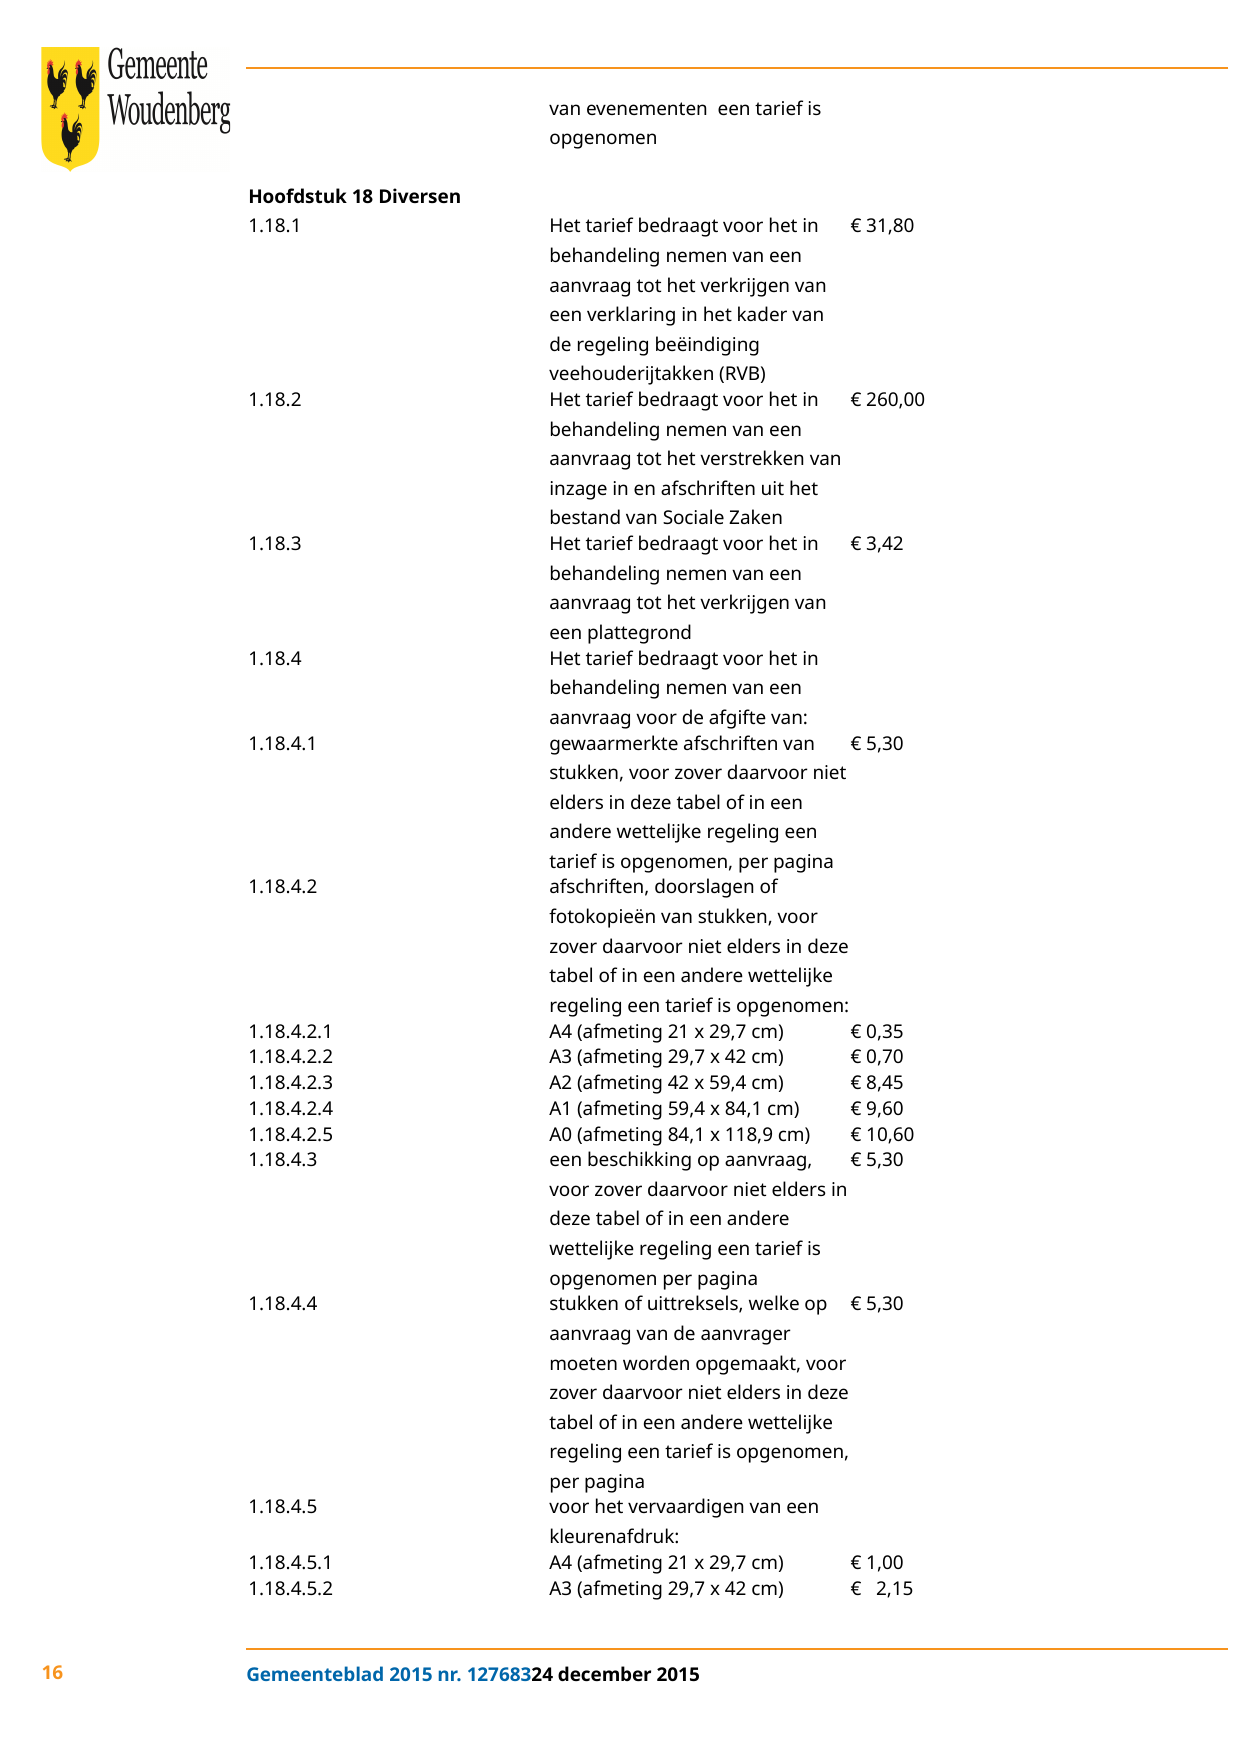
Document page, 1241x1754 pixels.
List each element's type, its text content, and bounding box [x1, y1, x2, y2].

table_cell A4 (afmeting 21 x 29,7 cm) [549, 1018, 850, 1043]
table_cell A3 (afmeting 29,7 x 42 cm) [549, 1044, 850, 1069]
table_cell Het tarief bedraagt voor het in behandeling nemen van een aanvraag voor de afgifte van: [549, 645, 850, 730]
table_header 1.18.1 [248, 213, 549, 386]
table_cell 1.18.4.5.2 [248, 1575, 549, 1601]
table_cell 1.18.4.2.1 [248, 1018, 549, 1043]
table_cell [850, 645, 1152, 730]
table_cell € 0,70 [850, 1044, 1152, 1069]
table_cell 1.18.4.1 [248, 730, 549, 874]
table_cell € 5,30 [850, 1146, 1152, 1291]
table_cell Het tarief bedraagt voor het in behandeling nemen van een aanvraag tot het verkrijgen van een plattegrond [549, 530, 850, 645]
table_cell [248, 95, 549, 150]
table_cell € 9,60 [850, 1095, 1152, 1121]
table_cell 1.18.4.2 [248, 874, 549, 1018]
table_cell stukken of uittreksels, welke op aanvraag van de aanvrager moeten worden opgemaakt, voor zover daarvoor niet elders in deze tabel of in een andere wettelijke regeling een tarief is opgenomen, per pagina [549, 1291, 850, 1494]
table_cell 1.18.4.5.1 [248, 1549, 549, 1575]
table_cell 1.18.4.4 [248, 1291, 549, 1494]
table_cell € 260,00 [850, 386, 1152, 530]
table_cell A2 (afmeting 42 x 59,4 cm) [549, 1069, 850, 1095]
table_cell A0 (afmeting 84,1 x 118,9 cm) [549, 1121, 850, 1146]
table_cell € 2,15 [850, 1575, 1152, 1601]
table_cell € 5,30 [850, 730, 1152, 874]
table_cell 1.18.2 [248, 386, 549, 530]
picture [41, 47, 231, 172]
table_cell van evenementen een tarief is opgenomen [549, 95, 850, 150]
table_cell 1.18.4.2.3 [248, 1069, 549, 1095]
table_cell afschriften, doorslagen of fotokopieën van stukken, voor zover daarvoor niet elders in deze tabel of in een andere wettelijke regeling een tarief is opgenomen: [549, 874, 850, 1018]
table_cell 1.18.3 [248, 530, 549, 645]
table_cell een beschikking op aanvraag, voor zover daarvoor niet elders in deze tabel of in een andere wettelijke regeling een tarief is opgenomen per pagina [549, 1146, 850, 1291]
table_cell 1.18.4.2.2 [248, 1044, 549, 1069]
table_cell € 0,35 [850, 1018, 1152, 1043]
table_cell [850, 1494, 1152, 1549]
table_cell 1.18.4.3 [248, 1146, 549, 1291]
table_cell 1.18.4.2.5 [248, 1121, 549, 1146]
table_cell [850, 95, 1152, 150]
table_cell 1.18.4 [248, 645, 549, 730]
table_cell € 8,45 [850, 1069, 1152, 1095]
table_cell 1.18.4.5 [248, 1494, 549, 1549]
table_header € 31,80 [850, 213, 1152, 386]
table_cell A3 (afmeting 29,7 x 42 cm) [549, 1575, 850, 1601]
table_cell € 3,42 [850, 530, 1152, 645]
table_cell € 5,30 [850, 1291, 1152, 1494]
table_cell voor het vervaardigen van een kleurenafdruk: [549, 1494, 850, 1549]
table_cell A4 (afmeting 21 x 29,7 cm) [549, 1549, 850, 1575]
table_cell A1 (afmeting 59,4 x 84,1 cm) [549, 1095, 850, 1121]
table_cell [850, 874, 1152, 1018]
table_cell Het tarief bedraagt voor het in behandeling nemen van een aanvraag tot het verstrekken van inzage in en afschriften uit het bestand van Sociale Zaken [549, 386, 850, 530]
text Hoofdstuk 18 Diversen [248, 183, 1152, 209]
table_cell € 10,60 [850, 1121, 1152, 1146]
table_cell € 1,00 [850, 1549, 1152, 1575]
table_header Het tarief bedraagt voor het in behandeling nemen van een aanvraag tot het verkrijgen van een verklaring in het kader van de regeling beëindiging veehouderijtakken (RVB) [549, 213, 850, 386]
table_cell 1.18.4.2.4 [248, 1095, 549, 1121]
table_cell gewaarmerkte afschriften van stukken, voor zover daarvoor niet elders in deze tabel of in een andere wettelijke regeling een tarief is opgenomen, per pagina [549, 730, 850, 874]
